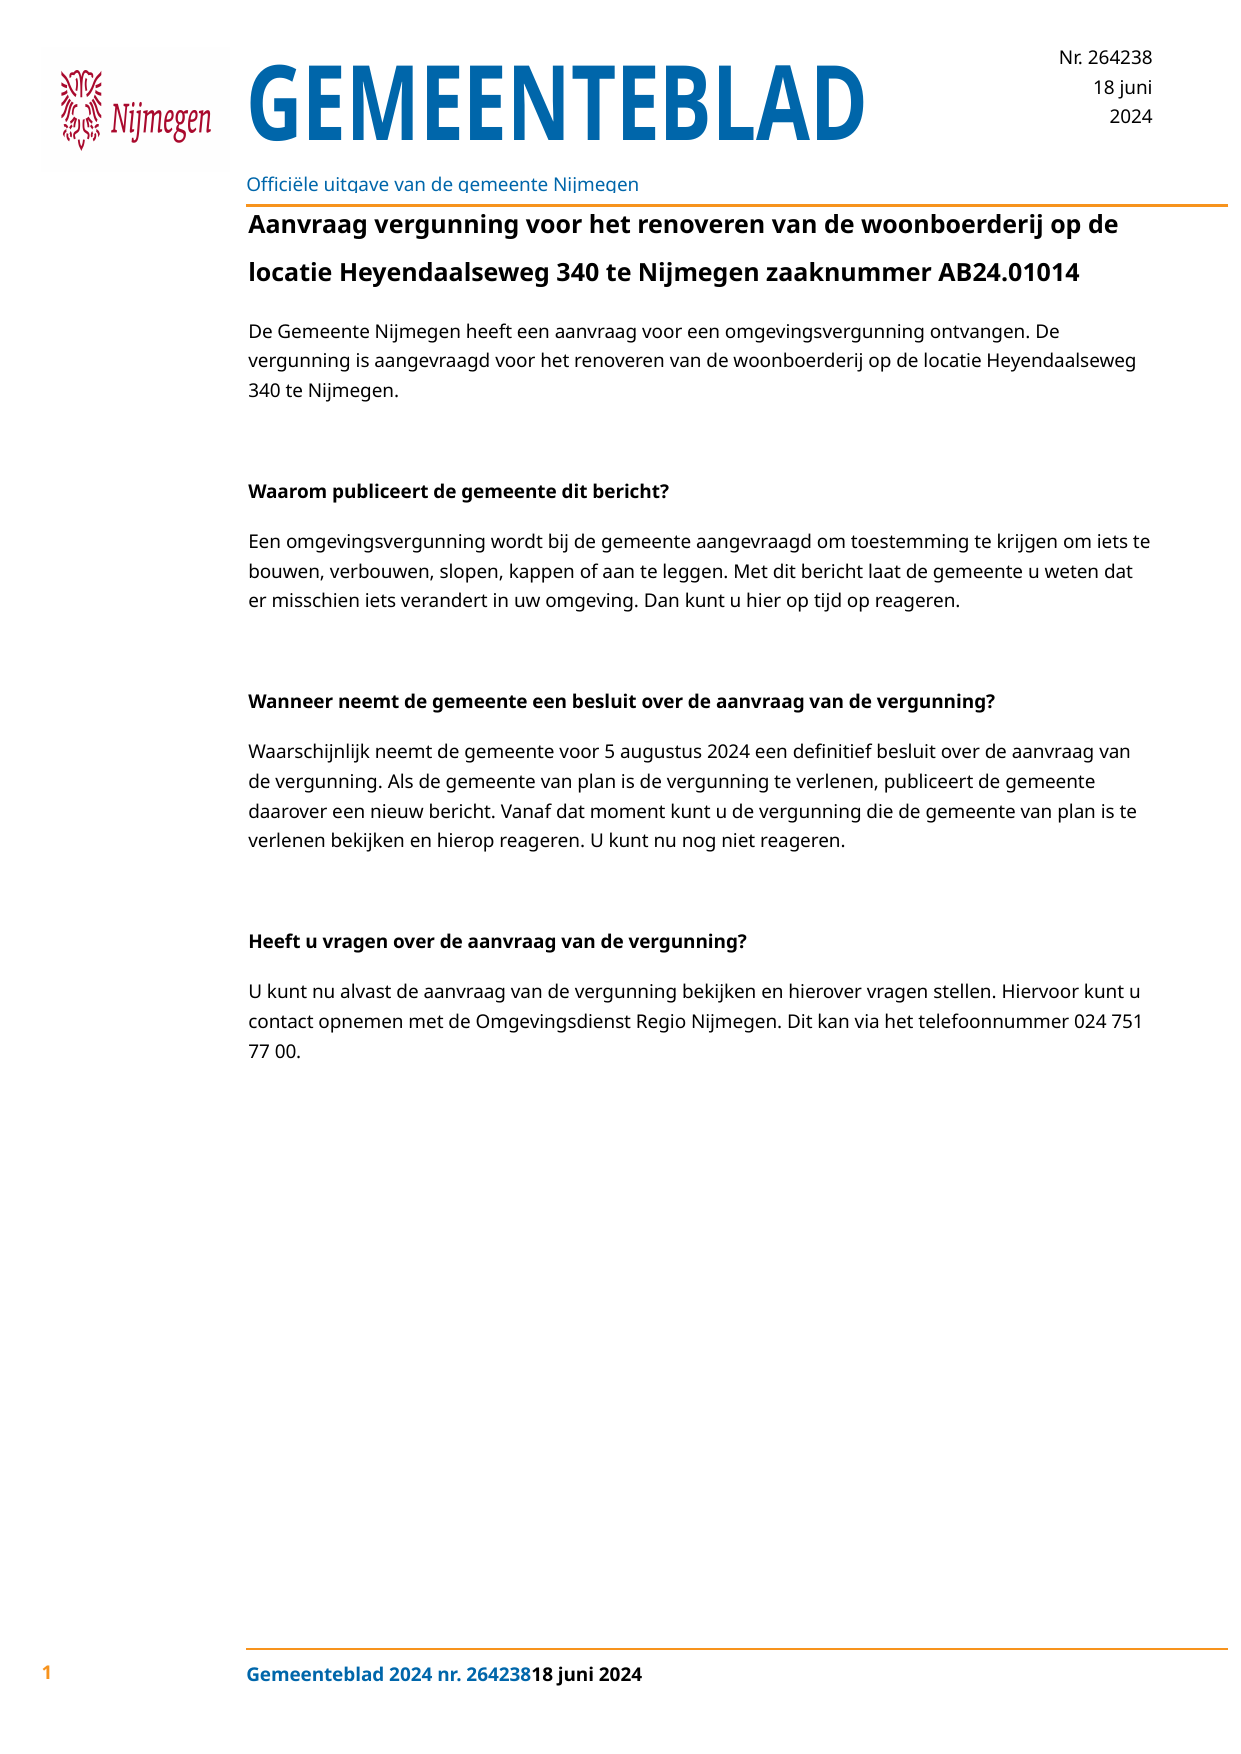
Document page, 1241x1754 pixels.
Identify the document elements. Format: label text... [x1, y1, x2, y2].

text Waarschijnlijk neemt de gemeente voor 5 augustus 2024 een definitief besluit over de aanvraag van de vergunning. Als de gemeente van plan is de vergunning te verlenen, publiceert de gemeente daarover een nieuw bericht. Vanaf dat moment kunt u de vergunning die de gemeente van plan is te verlenen bekijken en hierop reageren. U kunt nu nog niet reageren. [248, 739, 1152, 853]
text Waarom publiceert de gemeente dit bericht? [248, 478, 1152, 504]
text Een omgevingsvergunning wordt bij de gemeente aangevraagd om toestemming te krijgen om iets te bouwen, verbouwen, slopen, kappen of aan te leggen. Met dit bericht laat de gemeente u weten dat er misschien iets verandert in uw omgeving. Dan kunt u hier op tijd op reageren. [248, 528, 1152, 613]
text De Gemeente Nijmegen heeft een aanvraag voor een omgevingsvergunning ontvangen. De vergunning is aangevraagd voor het renoveren van de woonboerderij op de locatie Heyendaalseweg 340 te Nijmegen. [248, 318, 1152, 403]
text U kunt nu alvast de aanvraag van de vergunning bekijken en hierover vragen stellen. Hiervoor kunt u contact opnemen met de Omgevingsdienst Regio Nijmegen. Dit kan via het telefoonnummer 024 751 77 00. [248, 979, 1152, 1064]
text Heeft u vragen over de aanvraag van de vergunning? [248, 928, 1152, 954]
text Wanneer neemt de gemeente een besluit over de aanvraag van de vergunning? [248, 688, 1152, 714]
text Aanvraag vergunning voor het renoveren van de woonboerderij op de locatie Heyendaalseweg 340 te Nijmegen zaaknummer AB24.01014 [248, 207, 1152, 288]
picture [41, 47, 231, 172]
